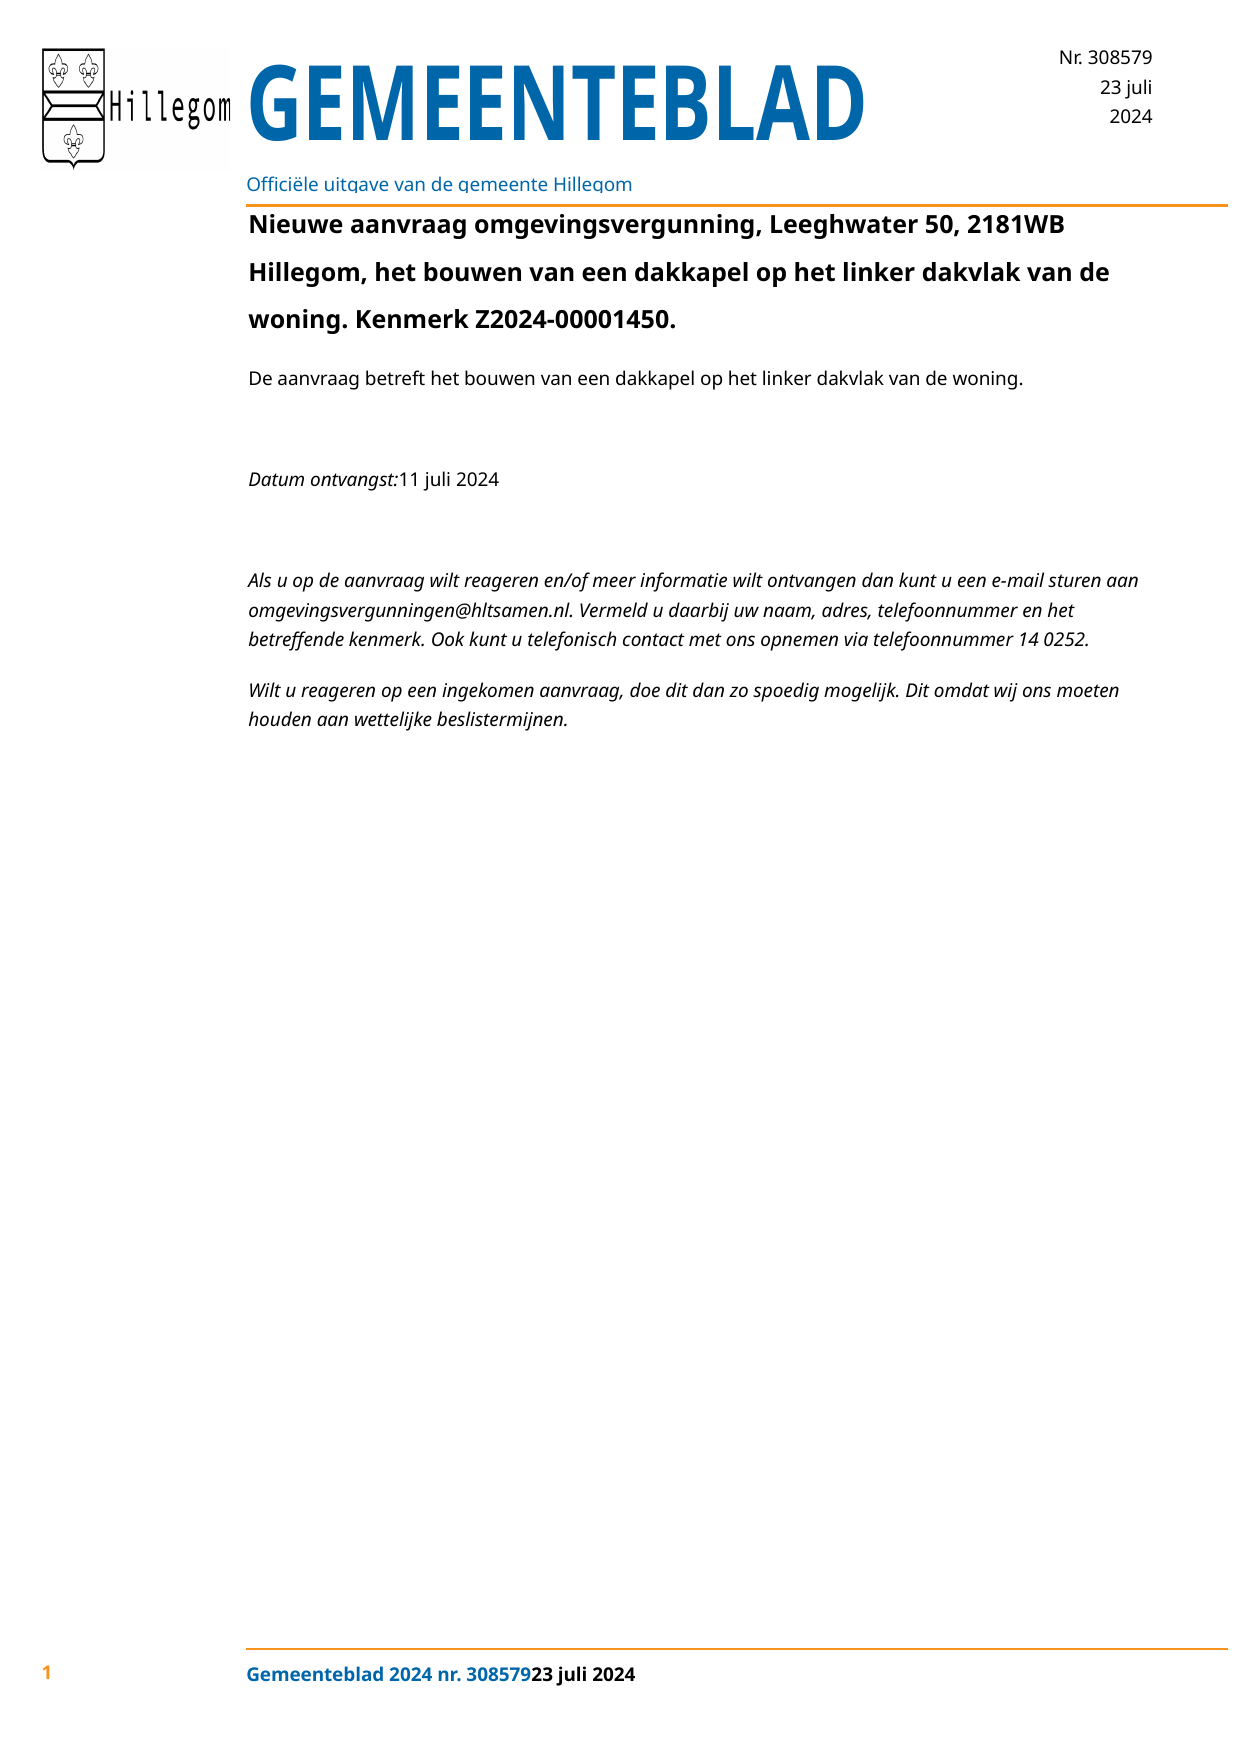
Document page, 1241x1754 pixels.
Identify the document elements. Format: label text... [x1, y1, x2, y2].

picture [41, 47, 231, 172]
text Als u op de aanvraag wilt reageren en/of meer informatie wilt ontvangen dan kunt u een e-mail sturen aan omgevingsvergunningen@hltsamen.nl. Vermeld u daarbij uw naam, adres, telefoonnummer en het betreffende kenmerk. Ook kunt u telefonisch contact met ons opnemen via telefoonnummer 14 0252. [248, 567, 1152, 652]
text Datum ontvangst:11 juli 2024 [248, 466, 1152, 492]
text De aanvraag betreft het bouwen van een dakkapel op het linker dakvlak van de woning. [248, 366, 1152, 391]
text Wilt u reageren op een ingekomen aanvraag, doe dit dan zo spoedig mogelijk. Dit omdat wij ons moeten houden aan wettelijke beslistermijnen. [248, 677, 1152, 732]
text Nieuwe aanvraag omgevingsvergunning, Leeghwater 50, 2181WB Hillegom, het bouwen van een dakkapel op het linker dakvlak van de woning. Kenmerk Z2024-00001450. [248, 207, 1152, 336]
